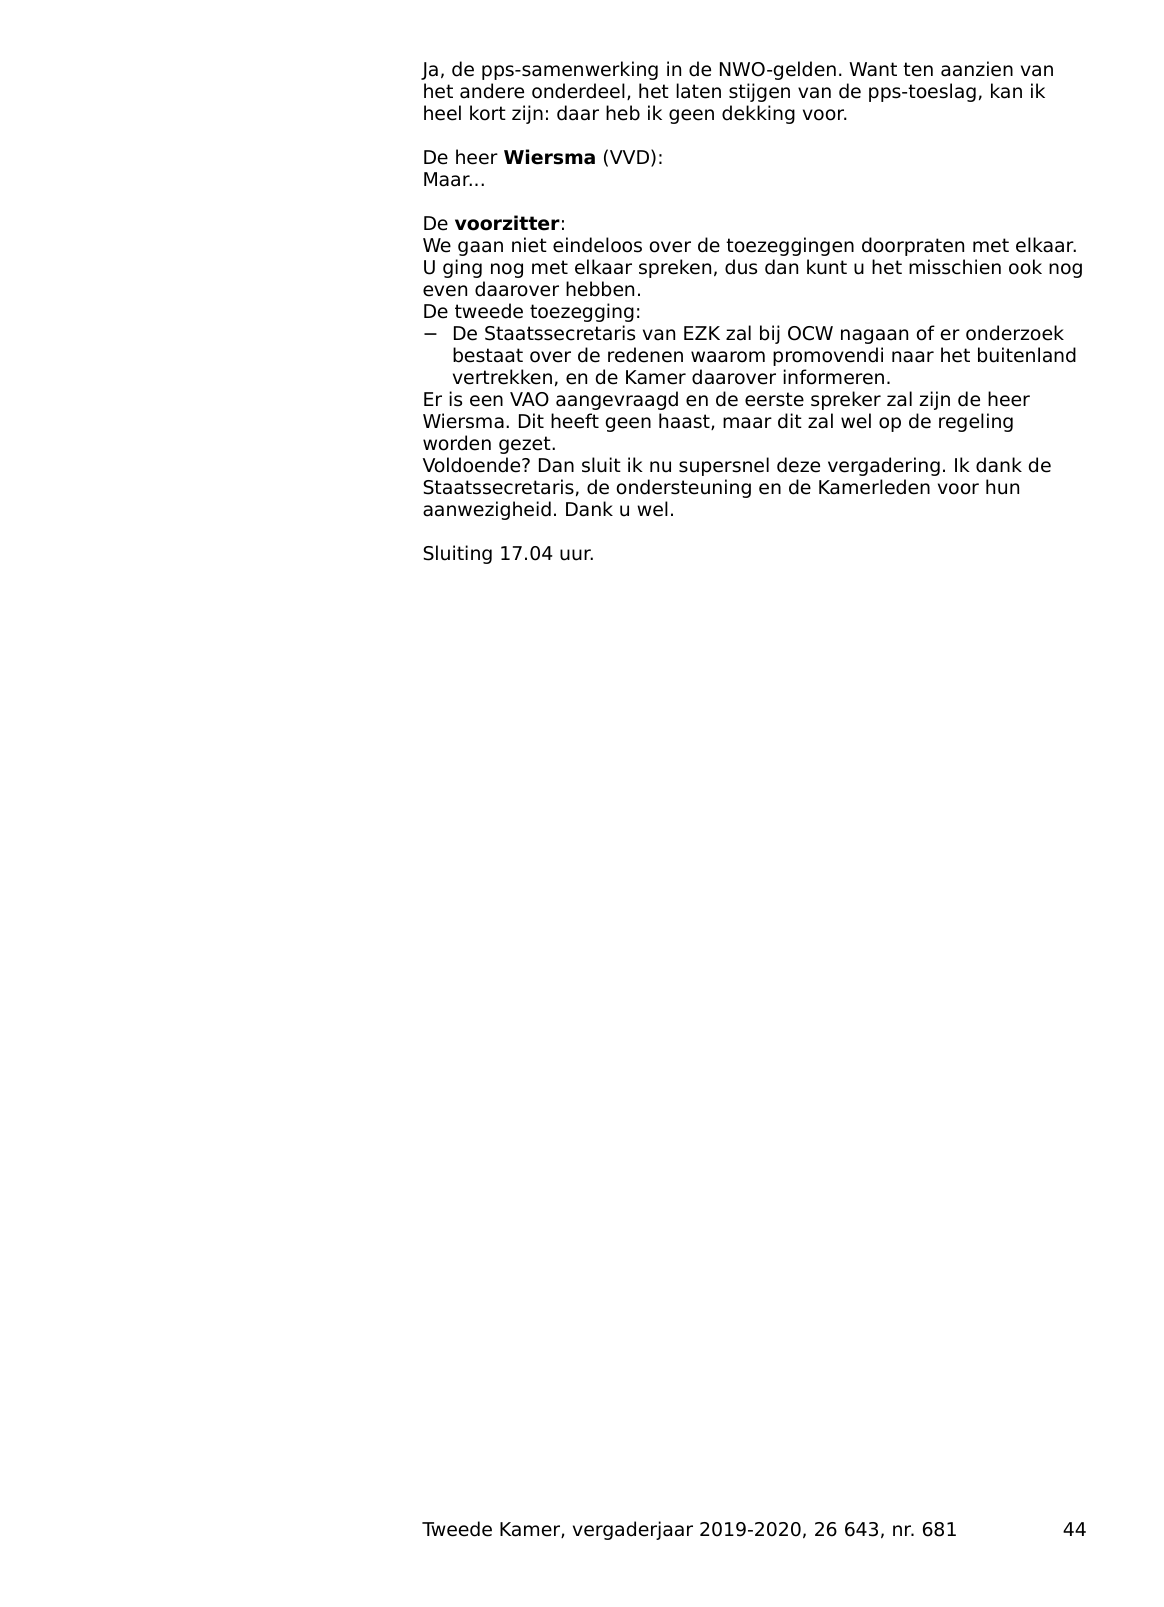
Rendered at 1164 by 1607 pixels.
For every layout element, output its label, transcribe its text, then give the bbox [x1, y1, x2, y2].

text − De Staatssecretaris van EZK zal bij OCW nagaan of er onderzoek bestaat over de redenen waarom promovendi naar het buitenland vertrekken, en de Kamer daarover informeren. [422, 323, 1087, 389]
text Voldoende? Dan sluit ik nu supersnel deze vergadering. Ik dank de Staatssecretaris, de ondersteuning en de Kamerleden voor hun aanwezigheid. Dank u wel. [422, 455, 1087, 521]
text De voorzitter: [422, 213, 1087, 235]
text Er is een VAO aangevraagd en de eerste spreker zal zijn de heer Wiersma. Dit heeft geen haast, maar dit zal wel op de regeling worden gezet. [422, 389, 1087, 455]
text Sluiting 17.04 uur. [422, 543, 1087, 565]
text We gaan niet eindeloos over de toezeggingen doorpraten met elkaar. U ging nog met elkaar spreken, dus dan kunt u het misschien ook nog even daarover hebben. [422, 235, 1087, 301]
text De tweede toezegging: [422, 301, 1087, 323]
text Ja, de pps-samenwerking in de NWO-gelden. Want ten aanzien van het andere onderdeel, het laten stijgen van de pps-toeslag, kan ik heel kort zijn: daar heb ik geen dekking voor. [422, 59, 1087, 125]
text De heer Wiersma (VVD): [422, 147, 1087, 169]
text Maar... [422, 169, 1087, 191]
